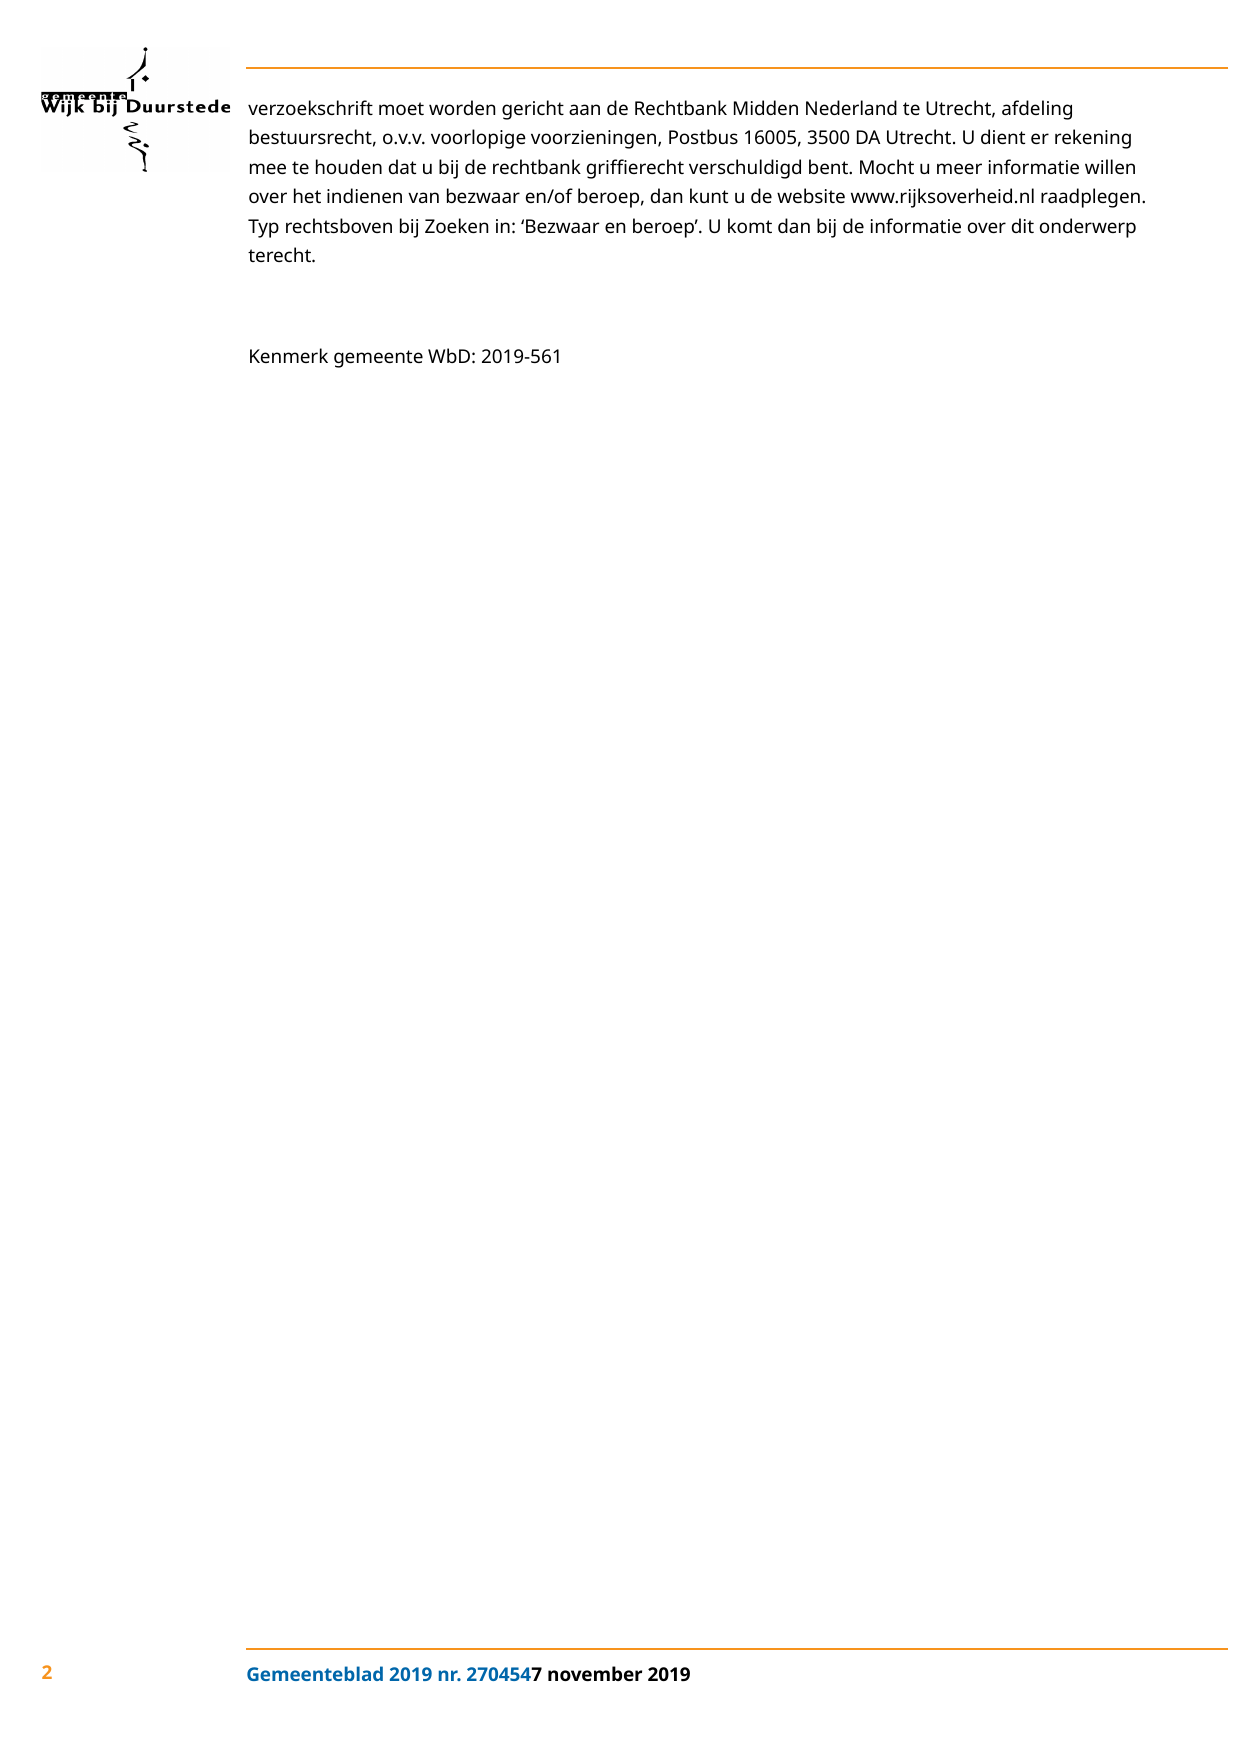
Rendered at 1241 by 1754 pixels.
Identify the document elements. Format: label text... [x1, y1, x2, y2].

text Kenmerk gemeente WbD: 2019-561 [248, 343, 1152, 369]
picture [41, 47, 231, 172]
text verzoekschrift moet worden gericht aan de Rechtbank Midden Nederland te Utrecht, afdeling bestuursrecht, o.v.v. voorlopige voorzieningen, Postbus 16005, 3500 DA Utrecht. U dient er rekening mee te houden dat u bij de rechtbank griffierecht verschuldigd bent. Mocht u meer informatie willen over het indienen van bezwaar en/of beroep, dan kunt u de website www.rijksoverheid.nl raadplegen. Typ rechtsboven bij Zoeken in: ‘Bezwaar en beroep’. U komt dan bij de informatie over dit onderwerp terecht. [248, 95, 1152, 268]
